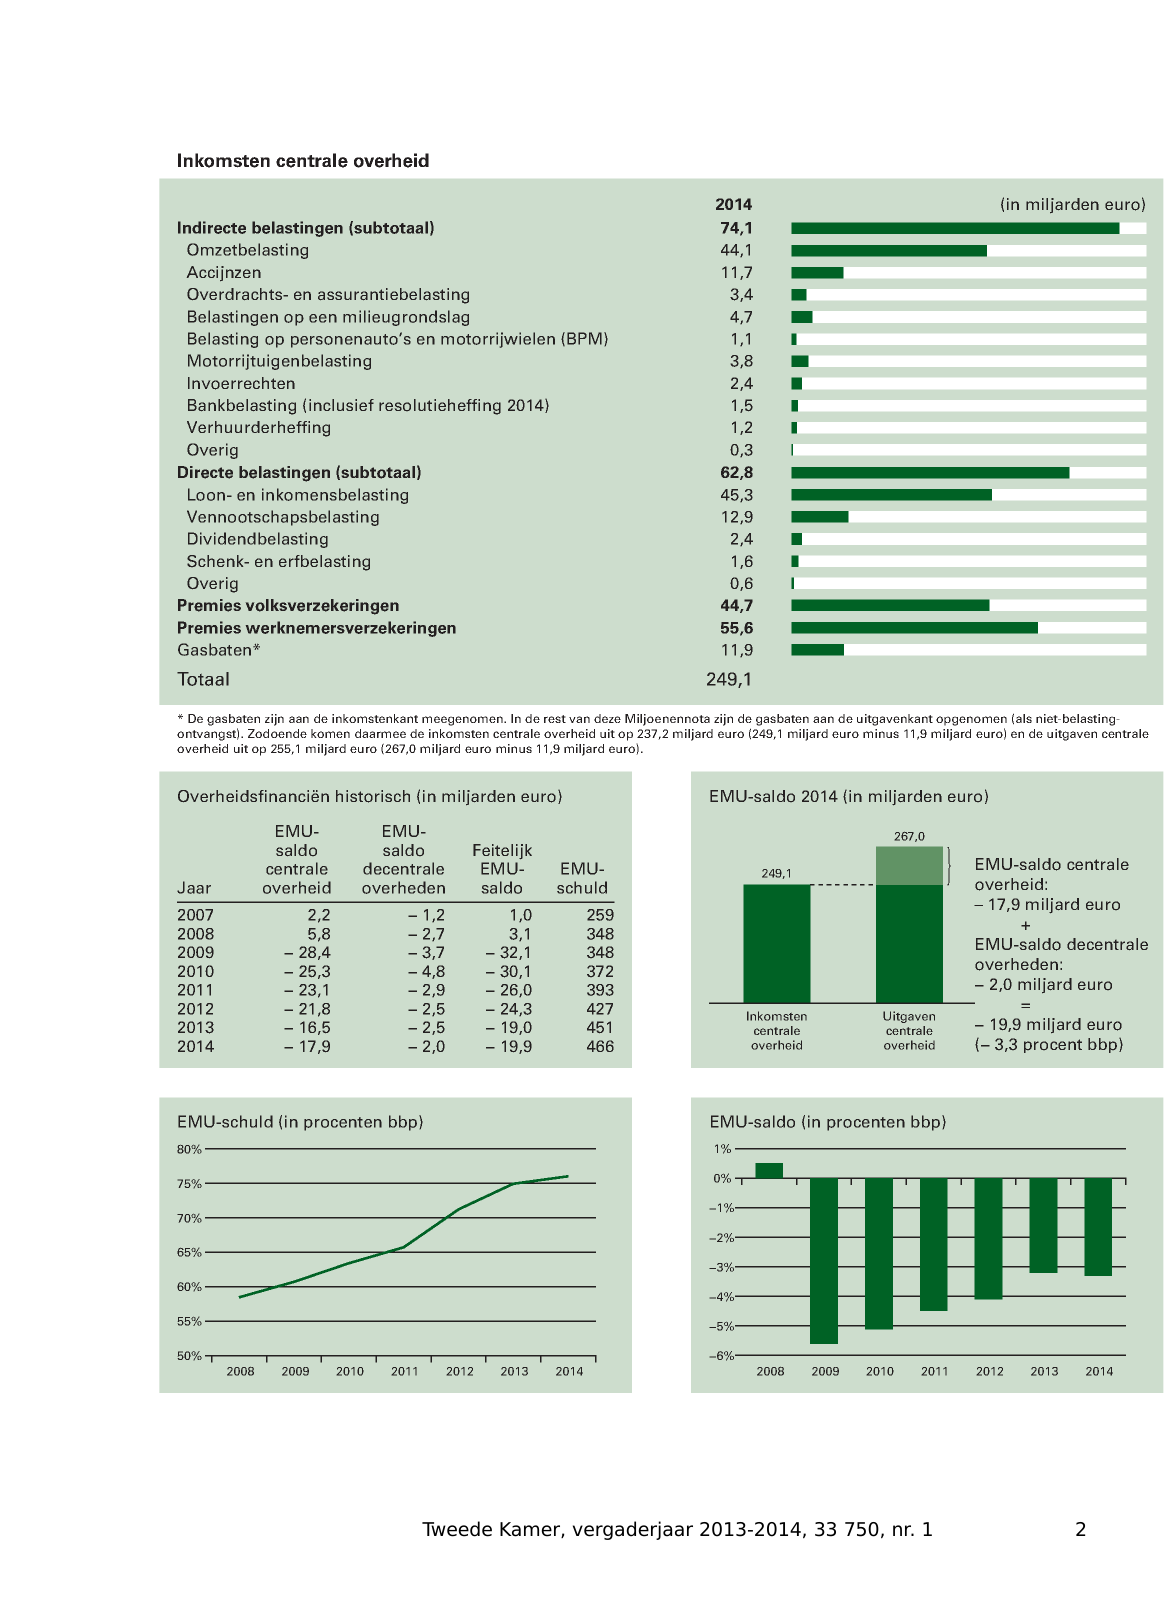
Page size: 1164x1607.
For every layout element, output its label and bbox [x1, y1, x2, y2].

picture [159, 152, 1164, 1393]
